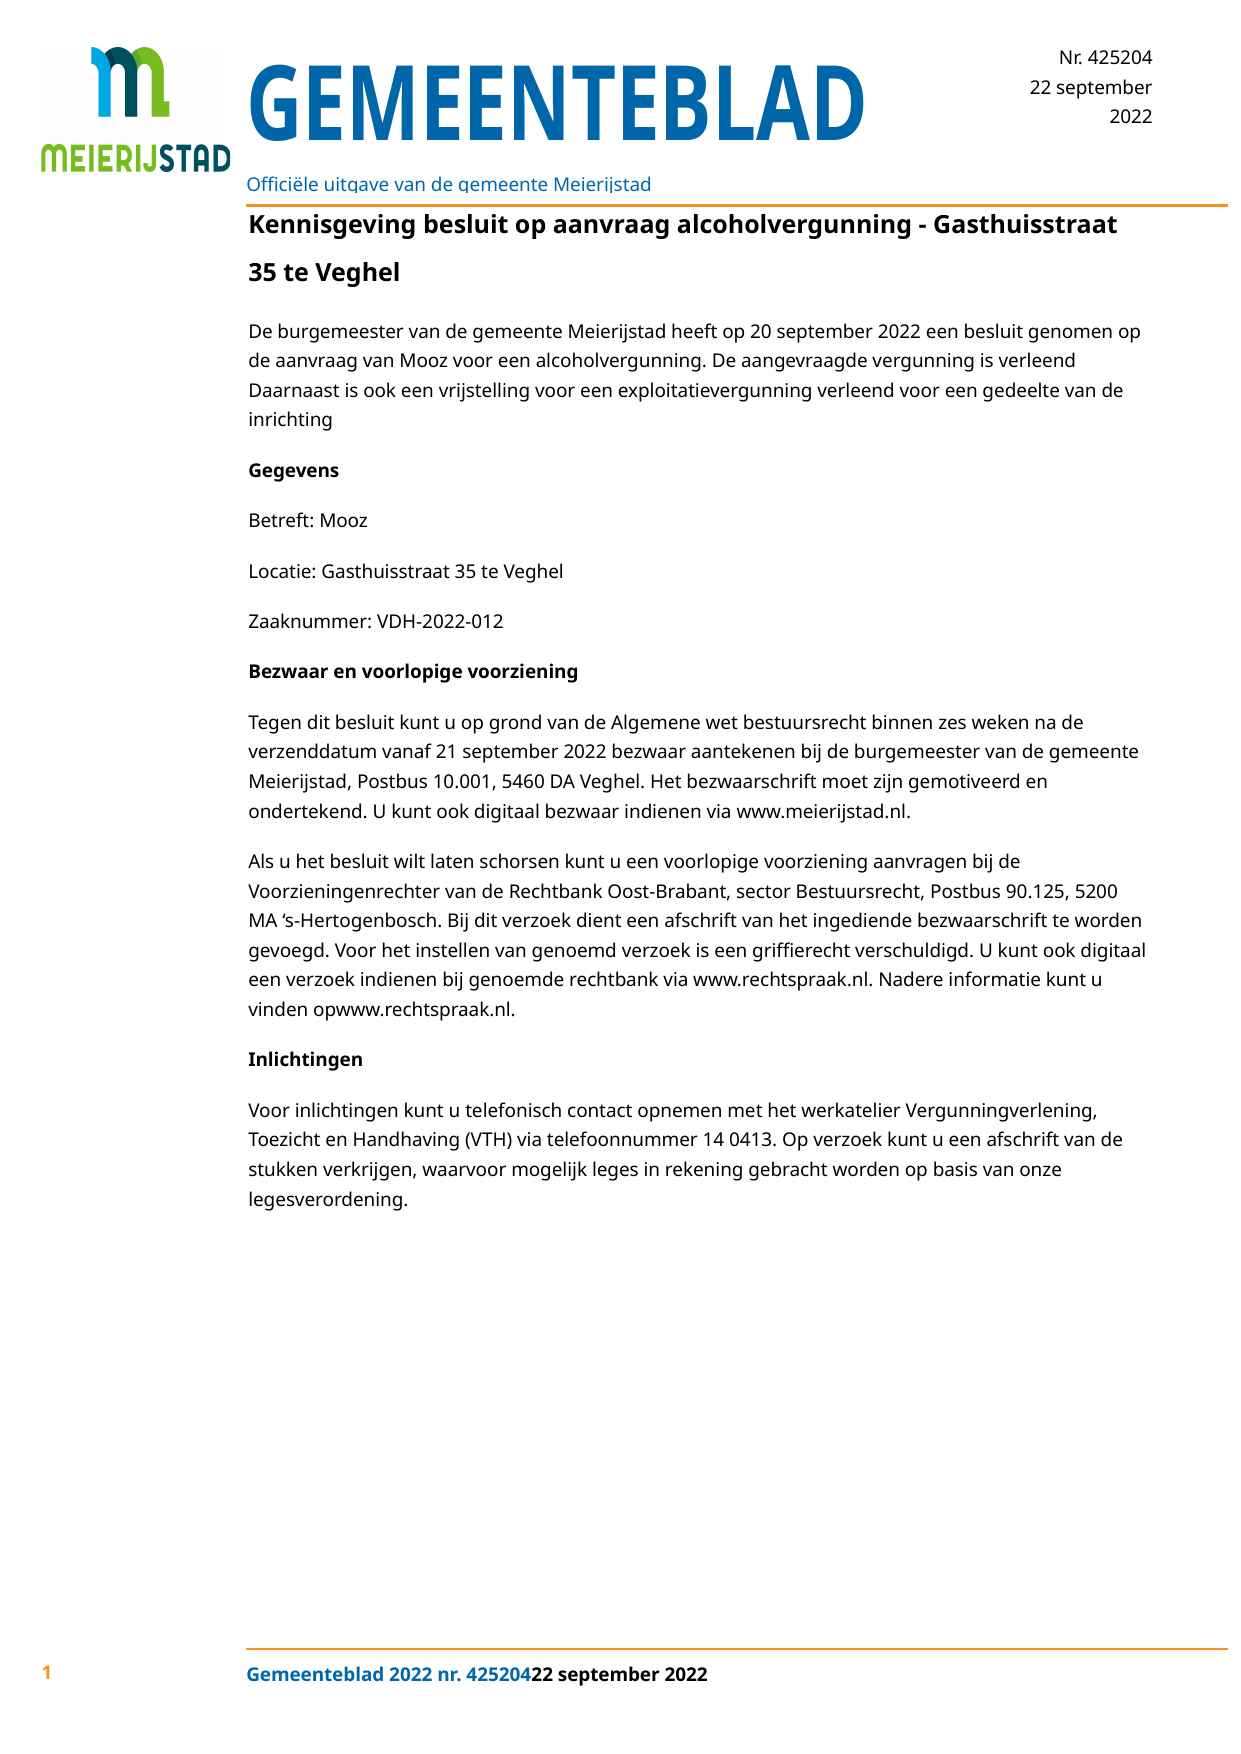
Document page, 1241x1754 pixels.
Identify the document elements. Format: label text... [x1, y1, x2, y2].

text Als u het besluit wilt laten schorsen kunt u een voorlopige voorziening aanvragen bij de Voorzieningenrechter van de Rechtbank Oost-Brabant, sector Bestuursrecht, Postbus 90.125, 5200 MA ‘s-Hertogenbosch. Bij dit verzoek dient een afschrift van het ingediende bezwaarschrift te worden gevoegd. Voor het instellen van genoemd verzoek is een griffierecht verschuldigd. U kunt ook digitaal een verzoek indienen bij genoemde rechtbank via www.rechtspraak.nl. Nadere informatie kunt u vinden opwww.rechtspraak.nl. [248, 848, 1152, 1022]
text Bezwaar en voorlopige voorziening [248, 659, 1152, 684]
picture [41, 47, 231, 172]
text Gegevens [248, 457, 1152, 483]
text Voor inlichtingen kunt u telefonisch contact opnemen met het werkatelier Vergunningverlening, Toezicht en Handhaving (VTH) via telefoonnummer 14 0413. Op verzoek kunt u een afschrift van de stukken verkrijgen, waarvoor mogelijk leges in rekening gebracht worden op basis van onze legesverordening. [248, 1097, 1152, 1212]
text Inlichtingen [248, 1047, 1152, 1072]
text Betreft: Mooz [248, 507, 1152, 533]
text Locatie: Gasthuisstraat 35 te Veghel [248, 558, 1152, 584]
text Kennisgeving besluit op aanvraag alcoholvergunning - Gasthuisstraat 35 te Veghel [248, 207, 1152, 288]
text De burgemeester van de gemeente Meierijstad heeft op 20 september 2022 een besluit genomen op de aanvraag van Mooz voor een alcoholvergunning. De aangevraagde vergunning is verleend Daarnaast is ook een vrijstelling voor een exploitatievergunning verleend voor een gedeelte van de inrichting [248, 318, 1152, 432]
text Tegen dit besluit kunt u op grond van de Algemene wet bestuursrecht binnen zes weken na de verzenddatum vanaf 21 september 2022 bezwaar aantekenen bij de burgemeester van de gemeente Meierijstad, Postbus 10.001, 5460 DA Veghel. Het bezwaarschrift moet zijn gemotiveerd en ondertekend. U kunt ook digitaal bezwaar indienen via www.meierijstad.nl. [248, 709, 1152, 824]
text Zaaknummer: VDH-2022-012 [248, 608, 1152, 634]
